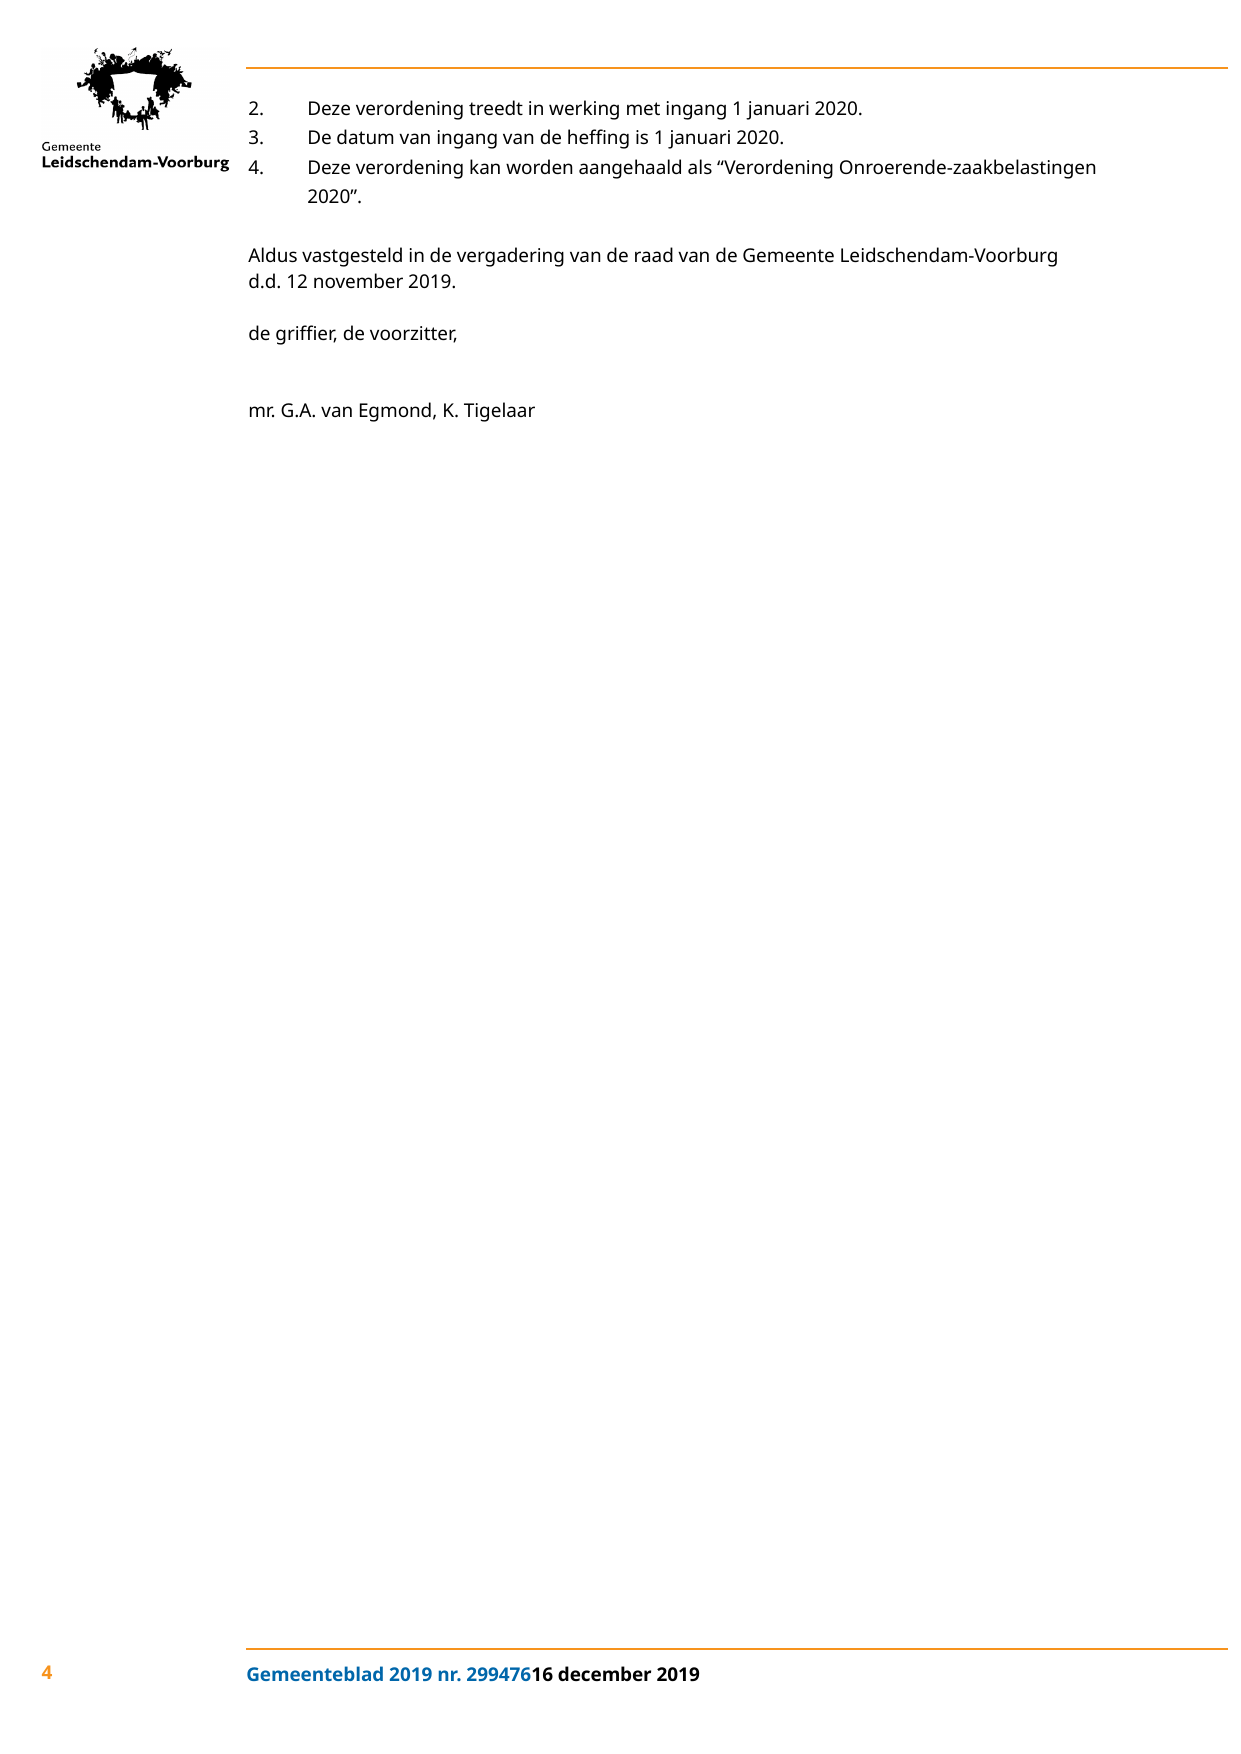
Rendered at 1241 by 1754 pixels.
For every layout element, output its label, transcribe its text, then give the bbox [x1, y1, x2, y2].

text d.d. 12 november 2019. [248, 268, 1152, 294]
list Deze verordening kan worden aangehaald als “Verordening Onroerende-zaakbelastingen 2020”. [248, 154, 1152, 209]
text de griffier, de voorzitter, [248, 320, 1152, 346]
picture [41, 47, 231, 172]
list Deze verordening treedt in werking met ingang 1 januari 2020. [248, 95, 1152, 121]
text mr. G.A. van Egmond, K. Tigelaar [248, 397, 1152, 423]
text Aldus vastgesteld in de vergadering van de raad van de Gemeente Leidschendam-Voorburg [248, 243, 1152, 268]
list De datum van ingang van de heffing is 1 januari 2020. [248, 124, 1152, 150]
